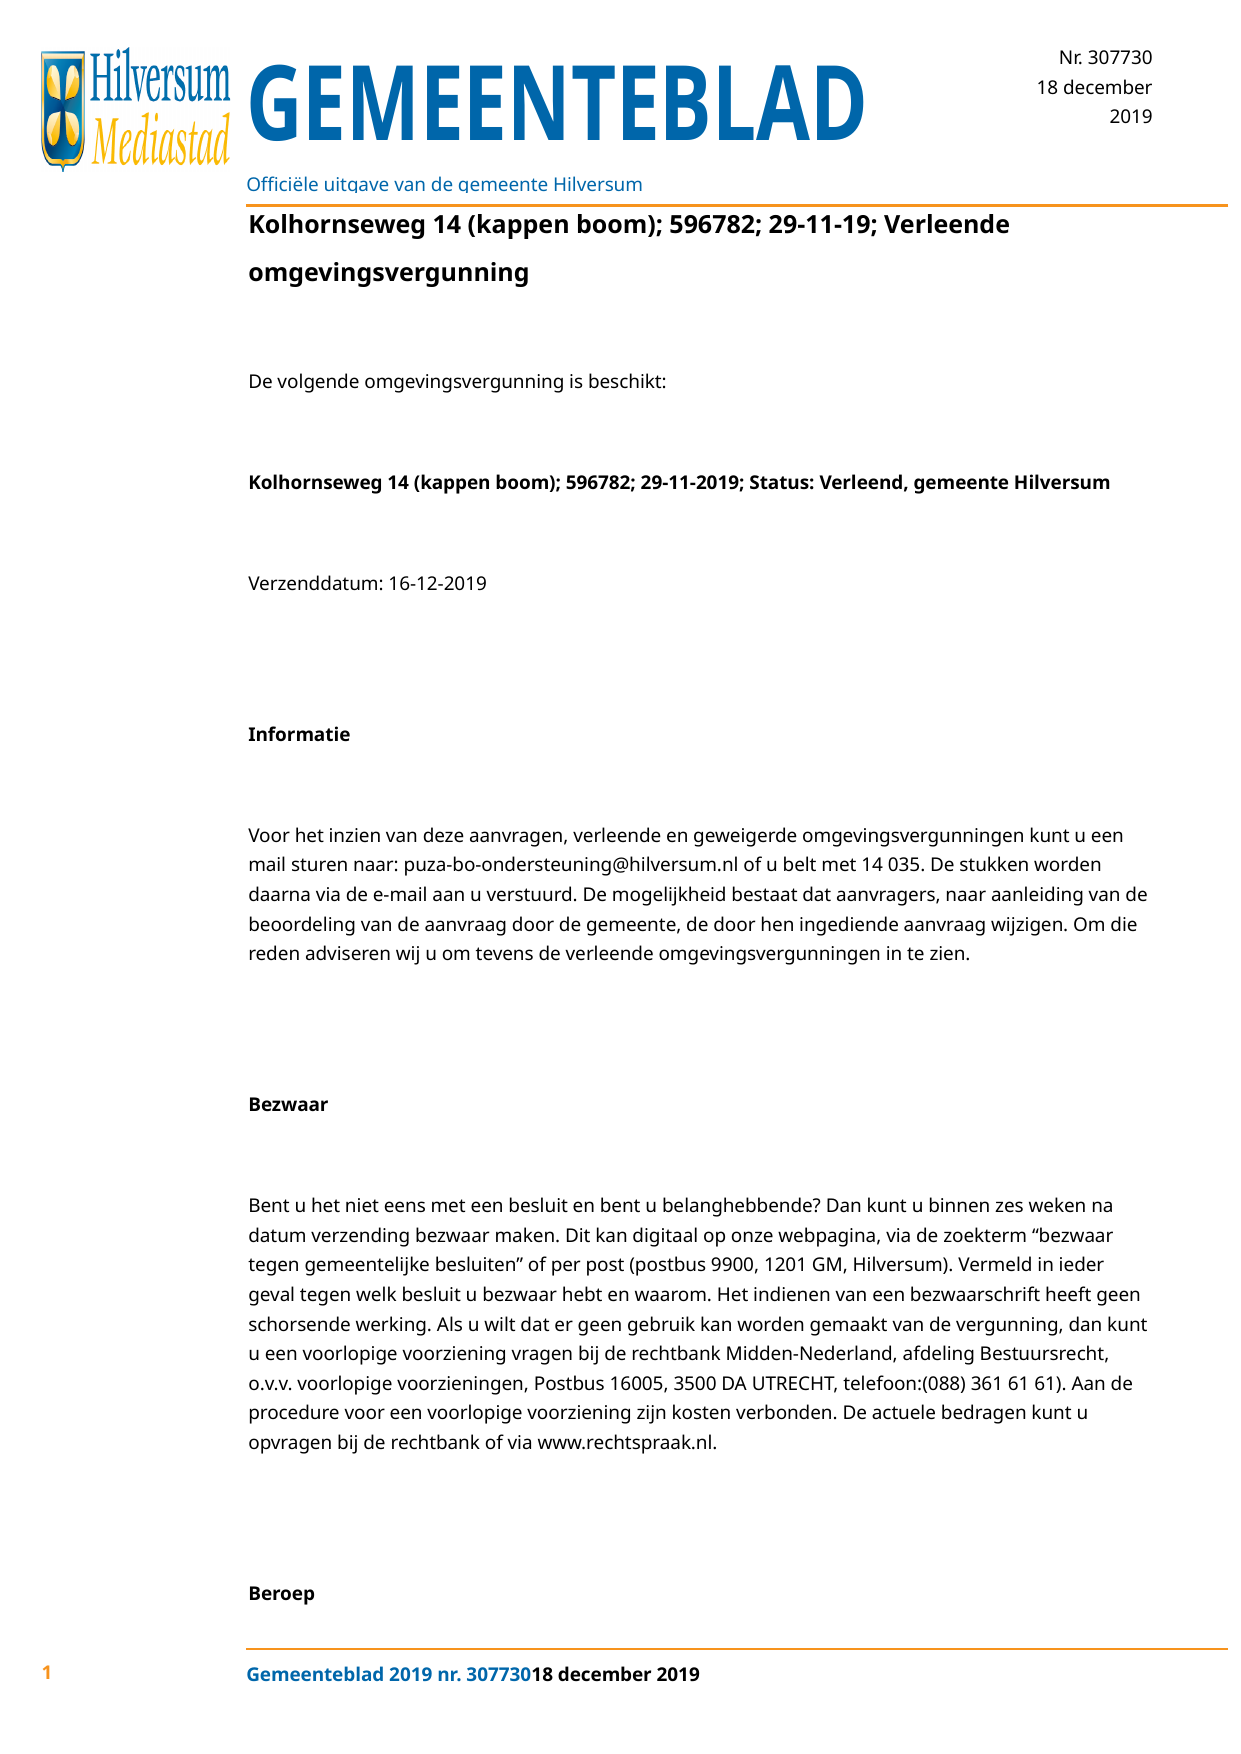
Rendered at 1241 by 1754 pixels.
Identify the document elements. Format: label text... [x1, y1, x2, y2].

text Kolhornseweg 14 (kappen boom); 596782; 29-11-19; Verleende omgevingsvergunning [248, 207, 1152, 288]
picture [41, 47, 231, 172]
text Informatie [248, 721, 1152, 747]
text Kolhornseweg 14 (kappen boom); 596782; 29-11-2019; Status: Verleend, gemeente Hilversum [248, 469, 1152, 495]
text Bezwaar [248, 1092, 1152, 1117]
text Bent u het niet eens met een besluit en bent u belanghebbende? Dan kunt u binnen zes weken na datum verzending bezwaar maken. Dit kan digitaal op onze webpagina, via de zoekterm “bezwaar tegen gemeentelijke besluiten” of per post (postbus 9900, 1201 GM, Hilversum). Vermeld in ieder geval tegen welk besluit u bezwaar hebt en waarom. Het indienen van een bezwaarschrift heeft geen schorsende werking. Als u wilt dat er geen gebruik kan worden gemaakt van de vergunning, dan kunt u een voorlopige voorziening vragen bij de rechtbank Midden-Nederland, afdeling Bestuursrecht, o.v.v. voorlopige voorzieningen, Postbus 16005, 3500 DA UTRECHT, telefoon:(088) 361 61 61). Aan de procedure voor een voorlopige voorziening zijn kosten verbonden. De actuele bedragen kunt u opvragen bij de rechtbank of via www.rechtspraak.nl. [248, 1192, 1152, 1455]
text Verzenddatum: 16-12-2019 [248, 570, 1152, 596]
text Voor het inzien van deze aanvragen, verleende en geweigerde omgevingsvergunningen kunt u een mail sturen naar: puza-bo-ondersteuning@hilversum.nl of u belt met 14 035. De stukken worden daarna via de e-mail aan u verstuurd. De mogelijkheid bestaat dat aanvragers, naar aanleiding van de beoordeling van de aanvraag door de gemeente, de door hen ingediende aanvraag wijzigen. Om die reden adviseren wij u om tevens de verleende omgevingsvergunningen in te zien. [248, 822, 1152, 966]
text De volgende omgevingsvergunning is beschikt: [248, 368, 1152, 394]
text Beroep [248, 1580, 1152, 1606]
